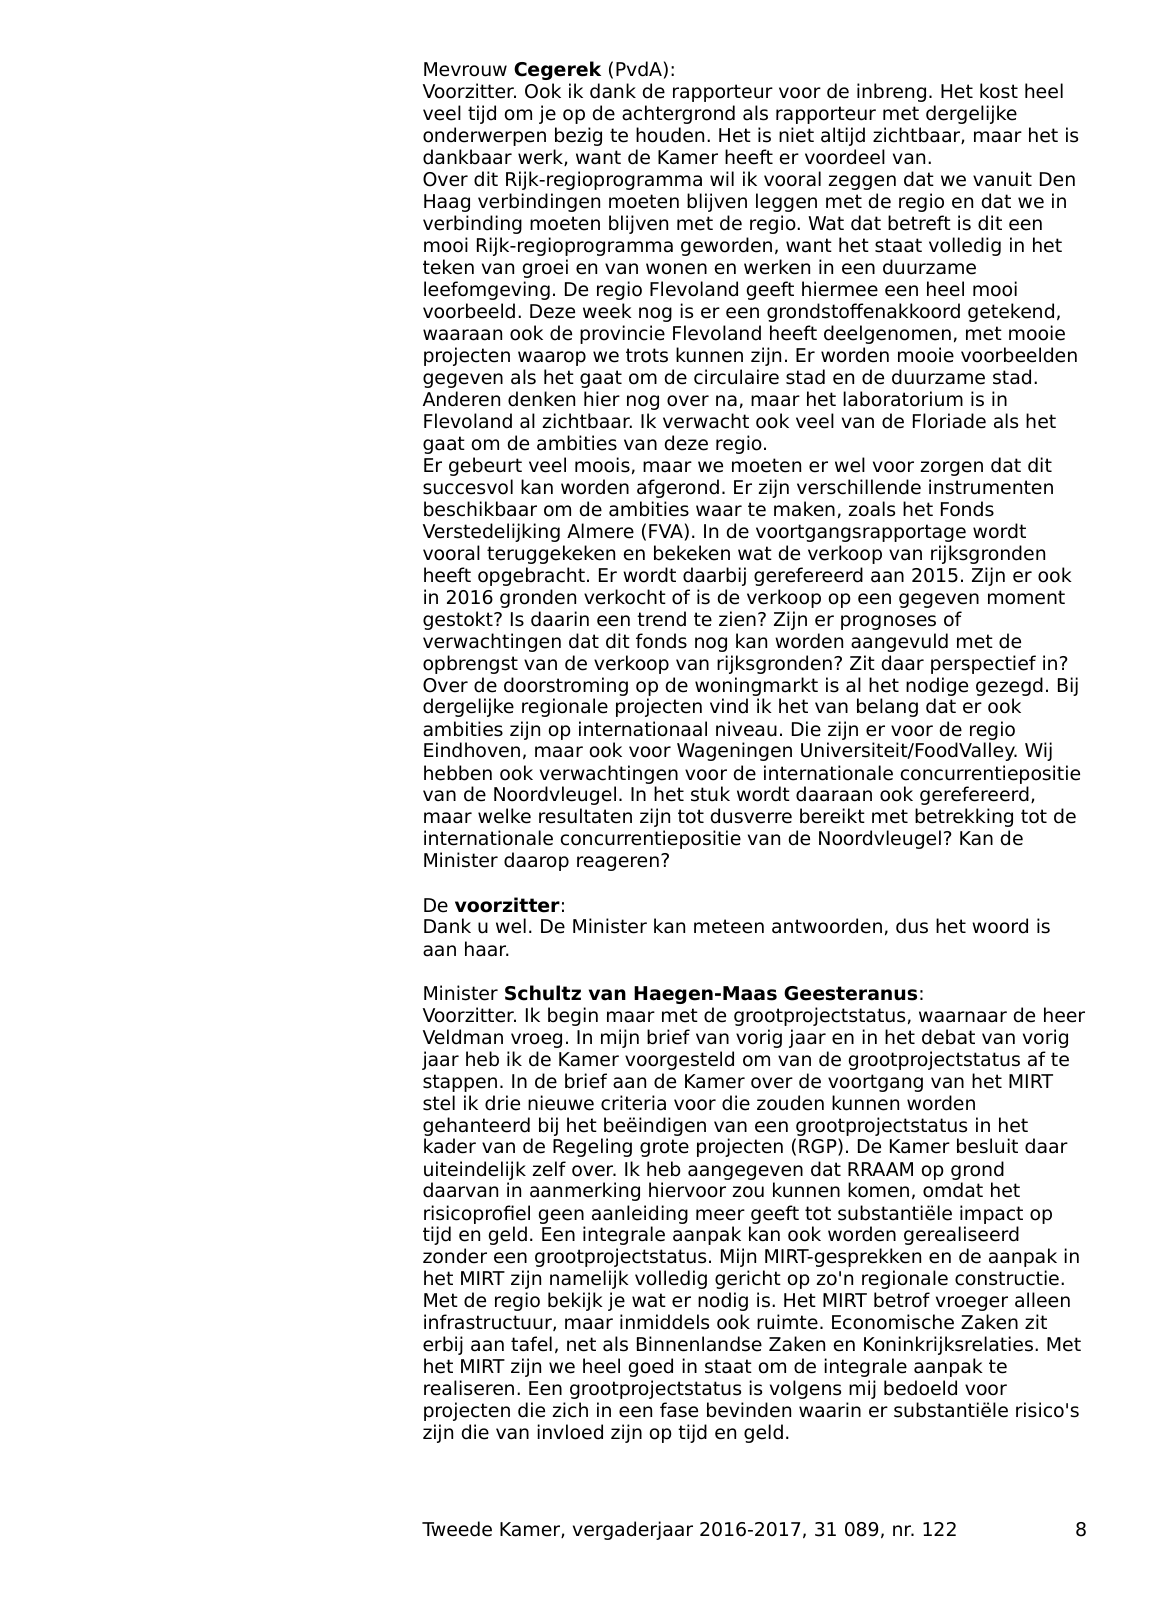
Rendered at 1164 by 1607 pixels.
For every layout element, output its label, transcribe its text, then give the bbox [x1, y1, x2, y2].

text Over dit Rijk-regioprogramma wil ik vooral zeggen dat we vanuit Den Haag verbindingen moeten blijven leggen met de regio en dat we in verbinding moeten blijven met de regio. Wat dat betreft is dit een mooi Rijk-regioprogramma geworden, want het staat volledig in het teken van groei en van wonen en werken in een duurzame leefomgeving. De regio Flevoland geeft hiermee een heel mooi voorbeeld. Deze week nog is er een grondstoffenakkoord getekend, waaraan ook de provincie Flevoland heeft deelgenomen, met mooie projecten waarop we trots kunnen zijn. Er worden mooie voorbeelden gegeven als het gaat om de circulaire stad en de duurzame stad. Anderen denken hier nog over na, maar het laboratorium is in Flevoland al zichtbaar. Ik verwacht ook veel van de Floriade als het gaat om de ambities van deze regio. [422, 169, 1087, 455]
text De voorzitter: [422, 894, 1087, 916]
text Voorzitter. Ik begin maar met de grootprojectstatus, waarnaar de heer Veldman vroeg. In mijn brief van vorig jaar en in het debat van vorig jaar heb ik de Kamer voorgesteld om van de grootprojectstatus af te stappen. In de brief aan de Kamer over de voortgang van het MIRT stel ik drie nieuwe criteria voor die zouden kunnen worden gehanteerd bij het beëindigen van een grootprojectstatus in het kader van de Regeling grote projecten (RGP). De Kamer besluit daar uiteindelijk zelf over. Ik heb aangegeven dat RRAAM op grond daarvan in aanmerking hiervoor zou kunnen komen, omdat het risicoprofiel geen aanleiding meer geeft tot substantiële impact op tijd en geld. Een integrale aanpak kan ook worden gerealiseerd zonder een grootprojectstatus. Mijn MIRT-gesprekken en de aanpak in het MIRT zijn namelijk volledig gericht op zo'n regionale constructie. Met de regio bekijk je wat er nodig is. Het MIRT betrof vroeger alleen infrastructuur, maar inmiddels ook ruimte. Economische Zaken zit erbij aan tafel, net als Binnenlandse Zaken en Koninkrijksrelaties. Met het MIRT zijn we heel goed in staat om de integrale aanpak te realiseren. Een grootprojectstatus is volgens mij bedoeld voor projecten die zich in een fase bevinden waarin er substantiële risico's zijn die van invloed zijn op tijd en geld. [422, 1004, 1087, 1444]
text Er gebeurt veel moois, maar we moeten er wel voor zorgen dat dit succesvol kan worden afgerond. Er zijn verschillende instrumenten beschikbaar om de ambities waar te maken, zoals het Fonds Verstedelijking Almere (FVA). In de voortgangsrapportage wordt vooral teruggekeken en bekeken wat de verkoop van rijksgronden heeft opgebracht. Er wordt daarbij gerefereerd aan 2015. Zijn er ook in 2016 gronden verkocht of is de verkoop op een gegeven moment gestokt? Is daarin een trend te zien? Zijn er prognoses of verwachtingen dat dit fonds nog kan worden aangevuld met de opbrengst van de verkoop van rijksgronden? Zit daar perspectief in? [422, 455, 1087, 674]
text Over de doorstroming op de woningmarkt is al het nodige gezegd. Bij dergelijke regionale projecten vind ik het van belang dat er ook ambities zijn op internationaal niveau. Die zijn er voor de regio Eindhoven, maar ook voor Wageningen Universiteit/FoodValley. Wij hebben ook verwachtingen voor de internationale concurrentiepositie van de Noordvleugel. In het stuk wordt daaraan ook gerefereerd, maar welke resultaten zijn tot dusverre bereikt met betrekking tot de internationale concurrentiepositie van de Noordvleugel? Kan de Minister daarop reageren? [422, 674, 1087, 872]
text Mevrouw Cegerek (PvdA): [422, 59, 1087, 81]
text Voorzitter. Ook ik dank de rapporteur voor de inbreng. Het kost heel veel tijd om je op de achtergrond als rapporteur met dergelijke onderwerpen bezig te houden. Het is niet altijd zichtbaar, maar het is dankbaar werk, want de Kamer heeft er voordeel van. [422, 81, 1087, 169]
text Dank u wel. De Minister kan meteen antwoorden, dus het woord is aan haar. [422, 916, 1087, 960]
text Minister Schultz van Haegen-Maas Geesteranus: [422, 983, 1087, 1004]
